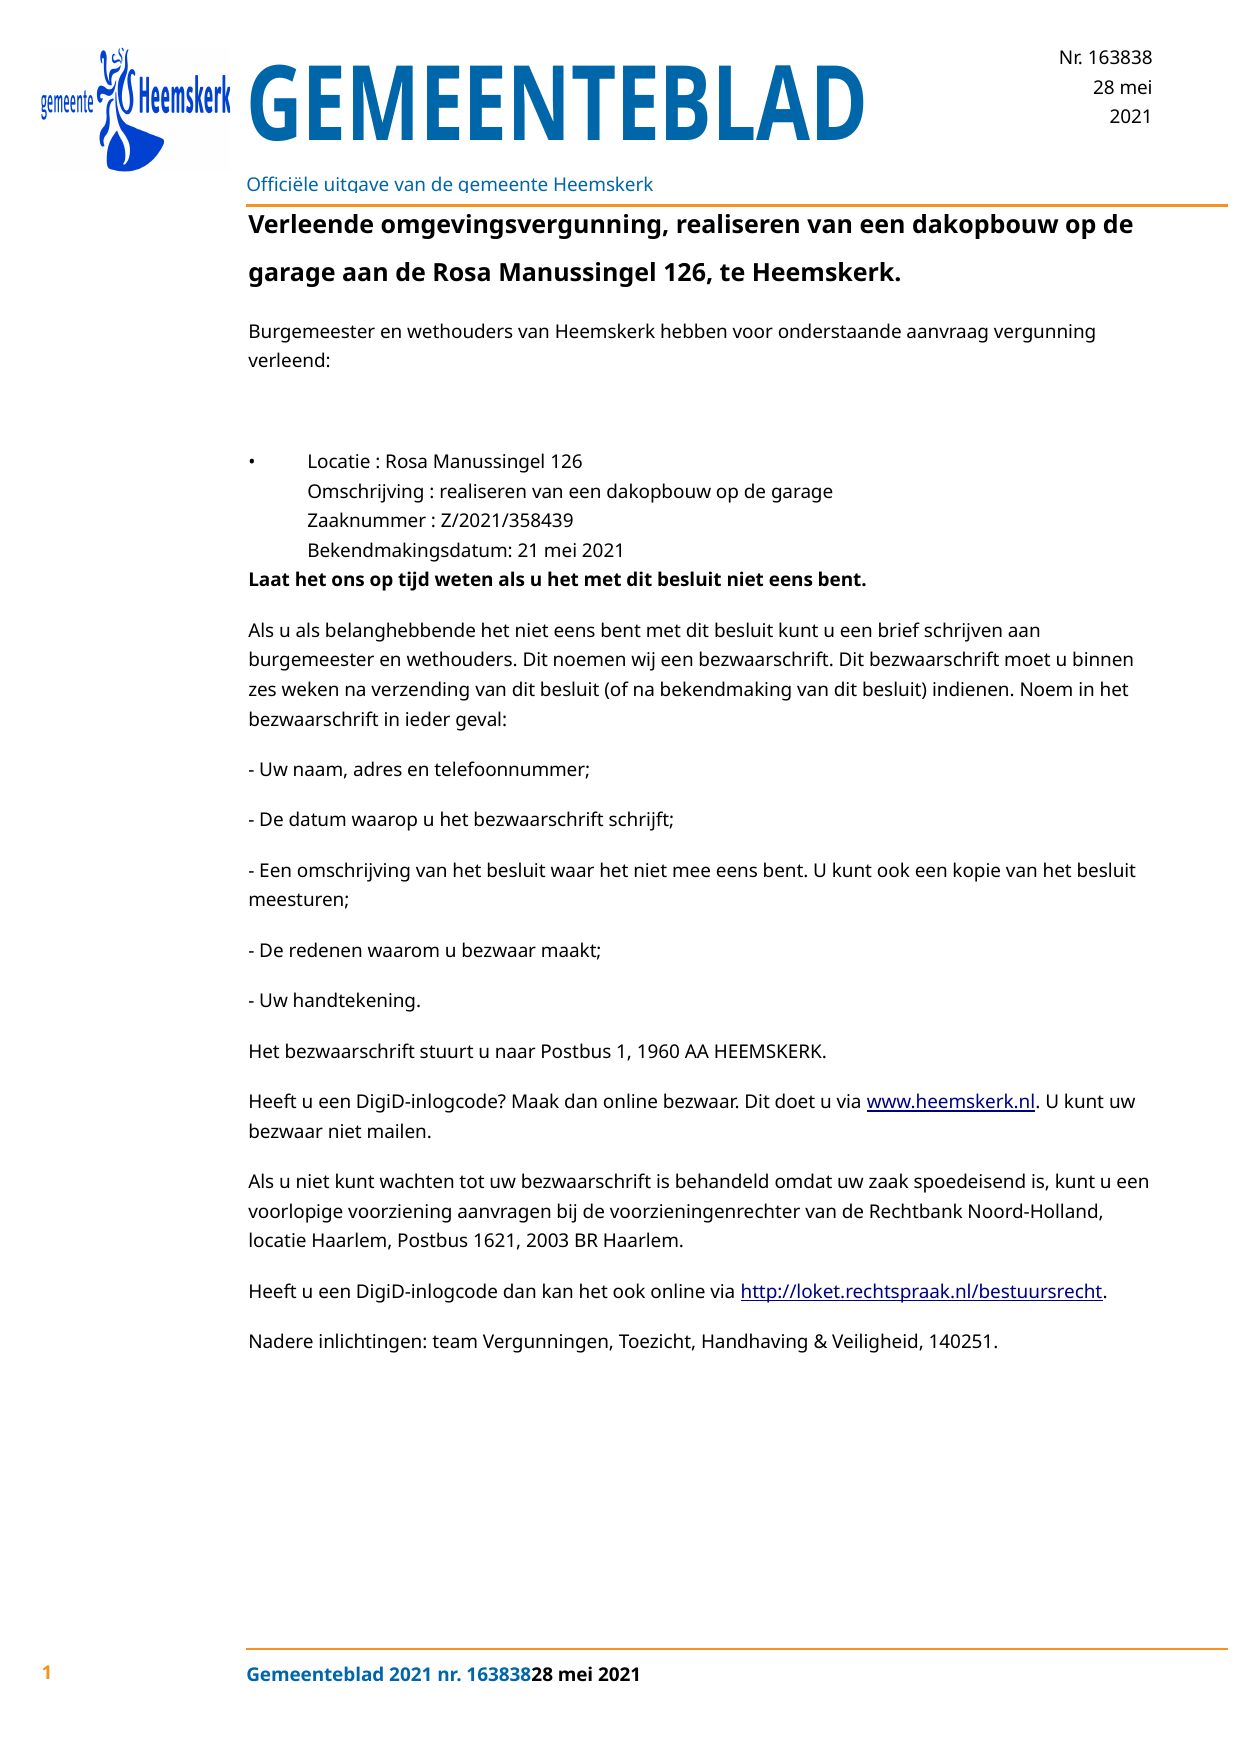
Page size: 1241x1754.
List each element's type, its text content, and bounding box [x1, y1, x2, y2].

text - De redenen waarom u bezwaar maakt; [248, 937, 1152, 963]
text Heeft u een DigiD-inlogcode dan kan het ook online via http://loket.rechtspraak.nl/bestuursrecht. [248, 1278, 1152, 1304]
list Zaaknummer : Z/2021/358439 [248, 507, 1152, 533]
text Burgemeester en wethouders van Heemskerk hebben voor onderstaande aanvraag vergunning verleend: [248, 318, 1152, 373]
text Het bezwaarschrift stuurt u naar Postbus 1, 1960 AA HEEMSKERK. [248, 1038, 1152, 1064]
text Als u als belanghebbende het niet eens bent met dit besluit kunt u een brief schrijven aan burgemeester en wethouders. Dit noemen wij een bezwaarschrift. Dit bezwaarschrift moet u binnen zes weken na verzending van dit besluit (of na bekendmaking van dit besluit) indienen. Noem in het bezwaarschrift in ieder geval: [248, 617, 1152, 732]
text - Uw naam, adres en telefoonnummer; [248, 756, 1152, 782]
list Bekendmakingsdatum: 21 mei 2021 [248, 537, 1152, 563]
text Verleende omgevingsvergunning, realiseren van een dakopbouw op de garage aan de Rosa Manussingel 126, te Heemskerk. [248, 207, 1152, 288]
picture [41, 47, 231, 172]
text - Uw handtekening. [248, 987, 1152, 1013]
text Nadere inlichtingen: team Vergunningen, Toezicht, Handhaving & Veiligheid, 140251. [248, 1328, 1152, 1354]
list Locatie : Rosa Manussingel 126 [248, 448, 1152, 474]
text - De datum waarop u het bezwaarschrift schrijft; [248, 807, 1152, 832]
text Heeft u een DigiD-inlogcode? Maak dan online bezwaar. Dit doet u via www.heemskerk.nl. U kunt uw bezwaar niet mailen. [248, 1088, 1152, 1144]
text - Een omschrijving van het besluit waar het niet mee eens bent. U kunt ook een kopie van het besluit meesturen; [248, 857, 1152, 912]
text Laat het ons op tijd weten als u het met dit besluit niet eens bent. [248, 567, 1152, 592]
text Als u niet kunt wachten tot uw bezwaarschrift is behandeld omdat uw zaak spoedeisend is, kunt u een voorlopige voorziening aanvragen bij de voorzieningenrechter van de Rechtbank Noord-Holland, locatie Haarlem, Postbus 1621, 2003 BR Haarlem. [248, 1168, 1152, 1253]
list Omschrijving : realiseren van een dakopbouw op de garage [248, 478, 1152, 504]
